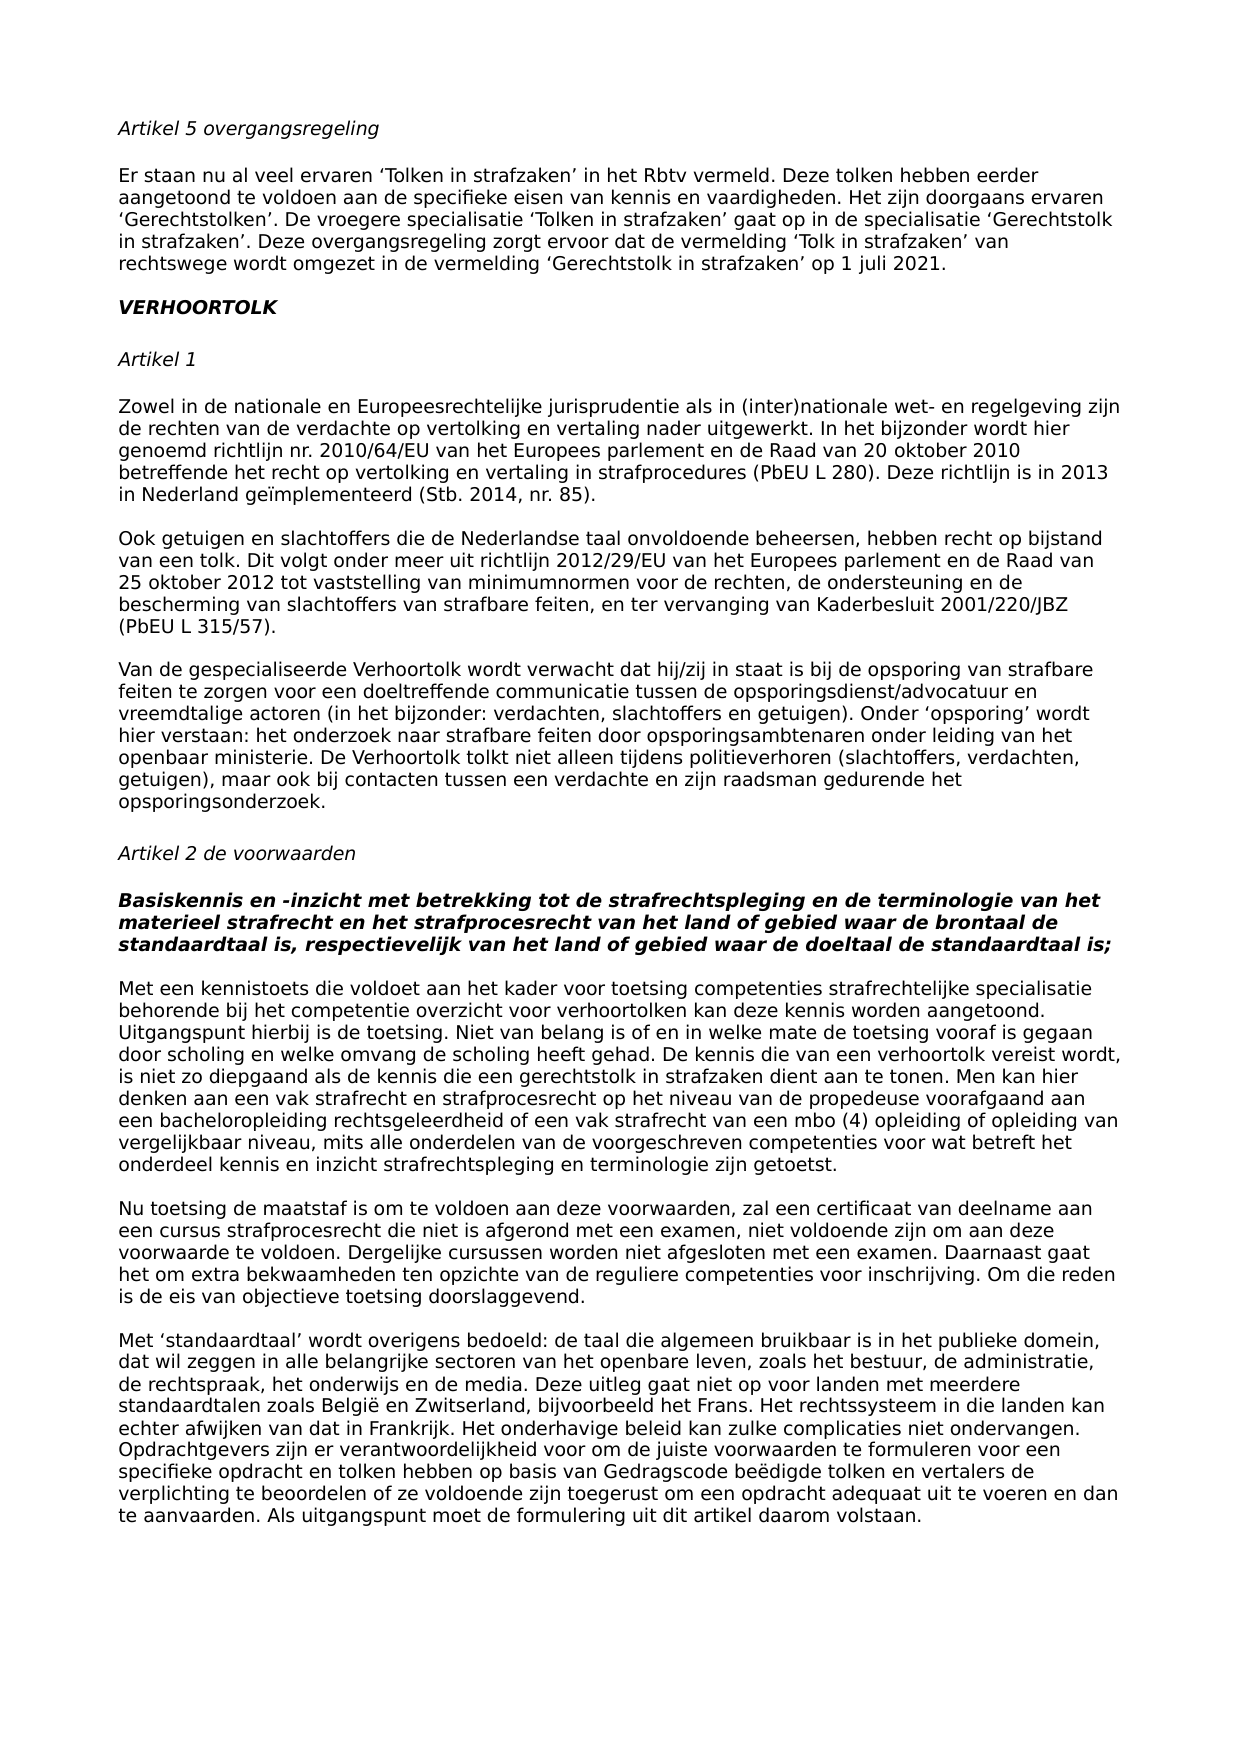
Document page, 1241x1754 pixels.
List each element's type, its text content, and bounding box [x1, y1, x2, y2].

text Met ‘standaardtaal’ wordt overigens bedoeld: de taal die algemeen bruikbaar is in het publieke domein, dat wil zeggen in alle belangrijke sectoren van het openbare leven, zoals het bestuur, de administratie, de rechtspraak, het onderwijs en de media. Deze uitleg gaat niet op voor landen met meerdere standaardtalen zoals België en Zwitserland, bijvoorbeeld het Frans. Het rechtssysteem in die landen kan echter afwijken van dat in Frankrijk. Het onderhavige beleid kan zulke complicaties niet ondervangen. Opdrachtgevers zijn er verantwoordelijkheid voor om de juiste voorwaarden te formuleren voor een specifieke opdracht en tolken hebben op basis van Gedragscode beëdigde tolken en vertalers de verplichting te beoordelen of ze voldoende zijn toegerust om een opdracht adequaat uit te voeren en dan te aanvaarden. Als uitgangspunt moet de formulering uit dit artikel daarom volstaan. [118, 1329, 1122, 1527]
text Er staan nu al veel ervaren ‘Tolken in strafzaken’ in het Rbtv vermeld. Deze tolken hebben eerder aangetoond te voldoen aan de specifieke eisen van kennis en vaardigheden. Het zijn doorgaans ervaren ‘Gerechtstolken’. De vroegere specialisatie ‘Tolken in strafzaken’ gaat op in de specialisatie ‘Gerechtstolk in strafzaken’. Deze overgangsregeling zorgt ervoor dat de vermelding ‘Tolk in strafzaken’ van rechtswege wordt omgezet in de vermelding ‘Gerechtstolk in strafzaken’ op 1 juli 2021. [118, 165, 1122, 275]
text Basiskennis en -inzicht met betrekking tot de strafrechtspleging en de terminologie van het materieel strafrecht en het strafprocesrecht van het land of gebied waar de brontaal de standaardtaal is, respectievelijk van het land of gebied waar de doeltaal de standaardtaal is; [118, 890, 1122, 956]
subtitle Artikel 2 de voorwaarden [118, 843, 1122, 865]
text Nu toetsing de maatstaf is om te voldoen aan deze voorwaarden, zal een certificaat van deelname aan een cursus strafprocesrecht die niet is afgerond met een examen, niet voldoende zijn om aan deze voorwaarde te voldoen. Dergelijke cursussen worden niet afgesloten met een examen. Daarnaast gaat het om extra bekwaamheden ten opzichte van de reguliere competenties voor inschrijving. Om die reden is de eis van objectieve toetsing doorslaggevend. [118, 1198, 1122, 1308]
text Van de gespecialiseerde Verhoortolk wordt verwacht dat hij/zij in staat is bij de opsporing van strafbare feiten te zorgen voor een doeltreffende communicatie tussen de opsporingsdienst/advocatuur en vreemdtalige actoren (in het bijzonder: verdachten, slachtoffers en getuigen). Onder ‘opsporing’ wordt hier verstaan: het onderzoek naar strafbare feiten door opsporingsambtenaren onder leiding van het openbaar ministerie. De Verhoortolk tolkt niet alleen tijdens politieverhoren (slachtoffers, verdachten, getuigen), maar ook bij contacten tussen een verdachte en zijn raadsman gedurende het opsporingsonderzoek. [118, 659, 1122, 813]
text Zowel in de nationale en Europeesrechtelijke jurisprudentie als in (inter)nationale wet- en regelgeving zijn de rechten van de verdachte op vertolking en vertaling nader uitgewerkt. In het bijzonder wordt hier genoemd richtlijn nr. 2010/64/EU van het Europees parlement en de Raad van 20 oktober 2010 betreffende het recht op vertolking en vertaling in strafprocedures (PbEU L 280). Deze richtlijn is in 2013 in Nederland geïmplementeerd (Stb. 2014, nr. 85). [118, 396, 1122, 506]
subtitle Artikel 1 [118, 349, 1122, 371]
text Met een kennistoets die voldoet aan het kader voor toetsing competenties strafrechtelijke specialisatie behorende bij het competentie overzicht voor verhoortolken kan deze kennis worden aangetoond. Uitgangspunt hierbij is de toetsing. Niet van belang is of en in welke mate de toetsing vooraf is gegaan door scholing en welke omvang de scholing heeft gehad. De kennis die van een verhoortolk vereist wordt, is niet zo diepgaand als de kennis die een gerechtstolk in strafzaken dient aan te tonen. Men kan hier denken aan een vak strafrecht en strafprocesrecht op het niveau van de propedeuse voorafgaand aan een bacheloropleiding rechtsgeleerdheid of een vak strafrecht van een mbo (4) opleiding of opleiding van vergelijkbaar niveau, mits alle onderdelen van de voorgeschreven competenties voor wat betreft het onderdeel kennis en inzicht strafrechtspleging en terminologie zijn getoetst. [118, 978, 1122, 1176]
subtitle Artikel 5 overgangsregeling [118, 118, 1122, 140]
subtitle VERHOORTOLK [118, 297, 1122, 319]
text Ook getuigen en slachtoffers die de Nederlandse taal onvoldoende beheersen, hebben recht op bijstand van een tolk. Dit volgt onder meer uit richtlijn 2012/29/EU van het Europees parlement en de Raad van 25 oktober 2012 tot vaststelling van minimumnormen voor de rechten, de ondersteuning en de bescherming van slachtoffers van strafbare feiten, en ter vervanging van Kaderbesluit 2001/220/JBZ (PbEU L 315/57). [118, 528, 1122, 637]
